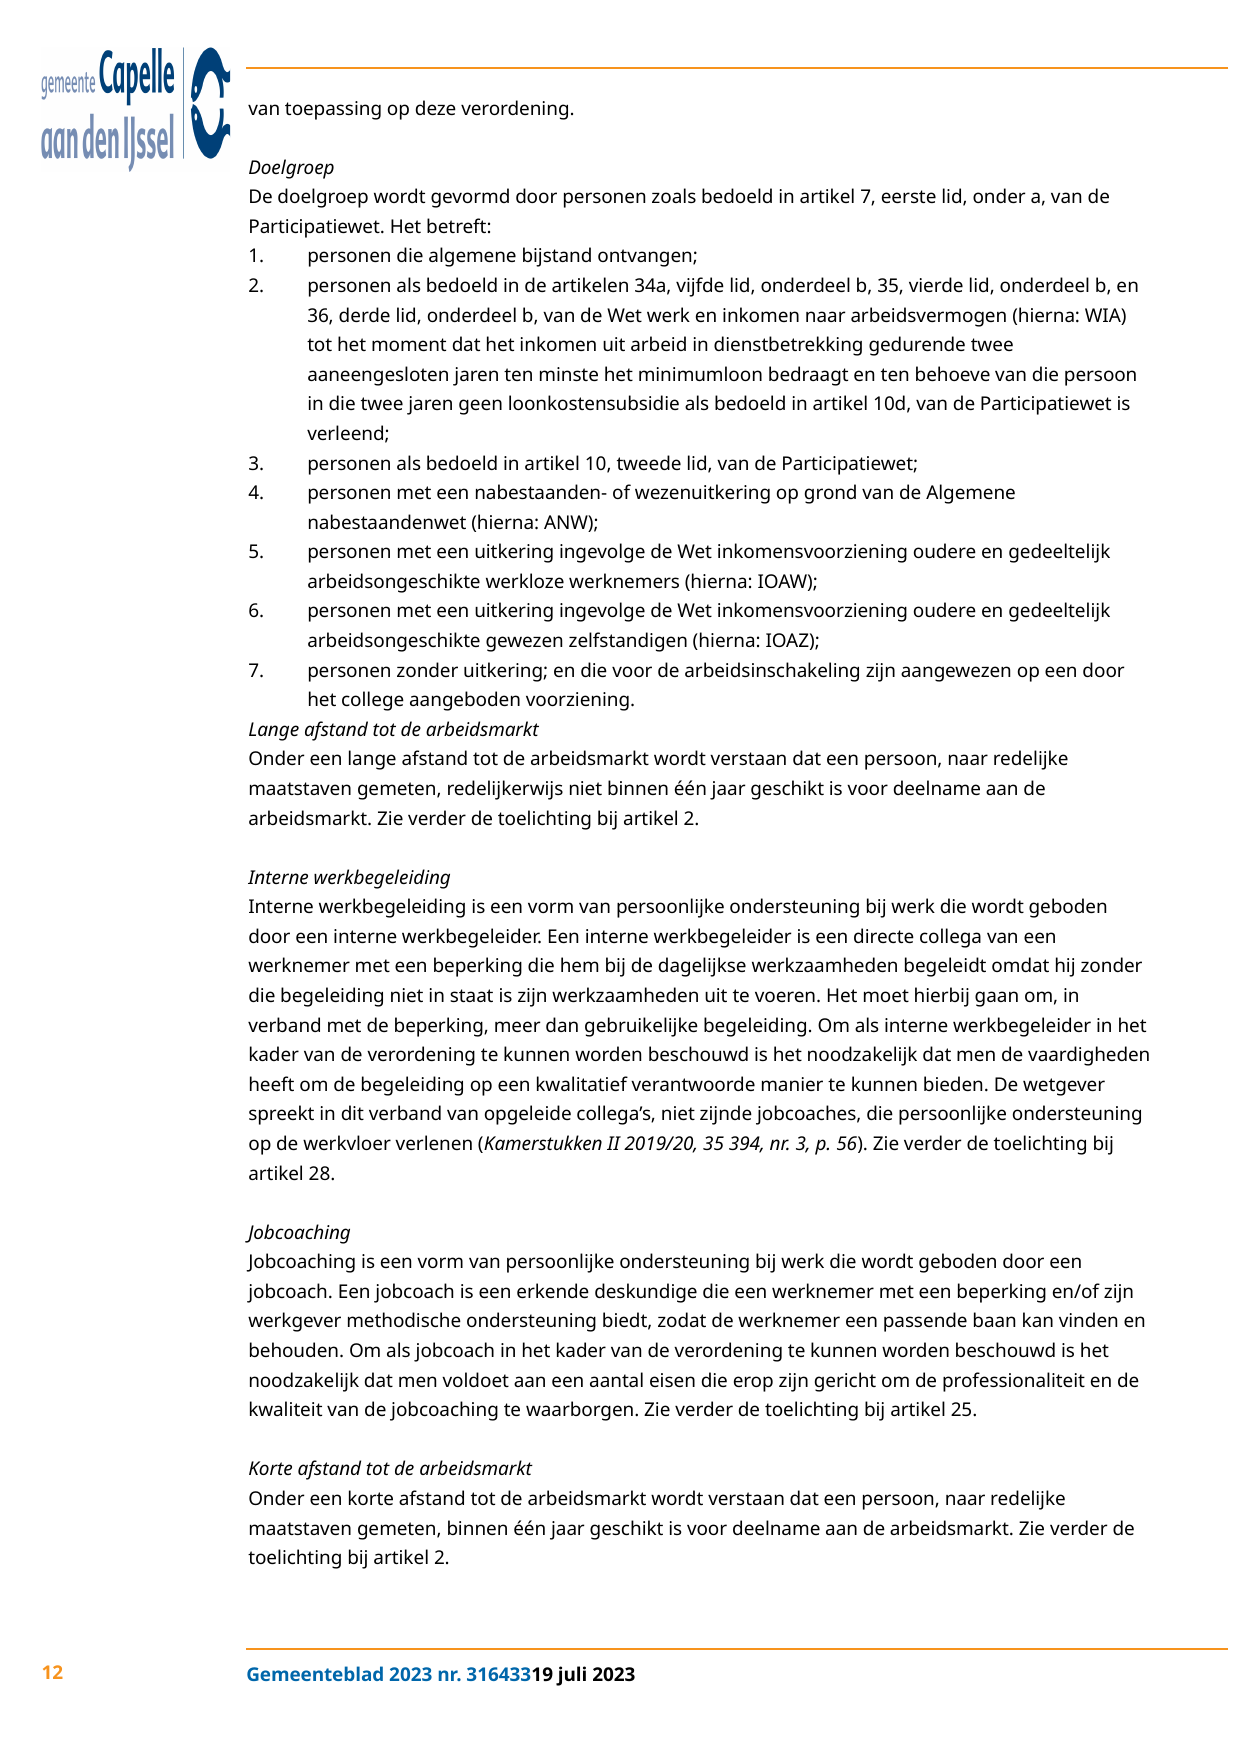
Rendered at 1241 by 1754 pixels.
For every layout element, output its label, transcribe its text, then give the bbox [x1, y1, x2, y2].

list personen met een uitkering ingevolge de Wet inkomensvoorziening oudere en gedeeltelijk arbeidsongeschikte werkloze werknemers (hierna: IOAW); [248, 538, 1152, 594]
list personen zonder uitkering; en die voor de arbeidsinschakeling zijn aangewezen op een door het college aangeboden voorziening. [248, 657, 1152, 712]
picture [41, 47, 231, 172]
text Participatiewet. Het betreft: [248, 213, 1152, 239]
list personen die algemene bijstand ontvangen; [248, 243, 1152, 268]
text Doelgroep [248, 154, 1152, 180]
text Onder een lange afstand tot de arbeidsmarkt wordt verstaan dat een persoon, naar redelijke maatstaven gemeten, redelijkerwijs niet binnen één jaar geschikt is voor deelname aan de arbeidsmarkt. Zie verder de toelichting bij artikel 2. [248, 746, 1152, 831]
list personen met een uitkering ingevolge de Wet inkomensvoorziening oudere en gedeeltelijk arbeidsongeschikte gewezen zelfstandigen (hierna: IOAZ); [248, 598, 1152, 653]
text Jobcoaching [248, 1219, 1152, 1245]
text Interne werkbegeleiding [248, 864, 1152, 890]
text Jobcoaching is een vorm van persoonlijke ondersteuning bij werk die wordt geboden door een jobcoach. Een jobcoach is een erkende deskundige die een werknemer met een beperking en/of zijn werkgever methodische ondersteuning biedt, zodat de werknemer een passende baan kan vinden en behouden. Om als jobcoach in het kader van de verordening te kunnen worden beschouwd is het noodzakelijk dat men voldoet aan een aantal eisen die erop zijn gericht om de professionaliteit en de kwaliteit van de jobcoaching te waarborgen. Zie verder de toelichting bij artikel 25. [248, 1248, 1152, 1422]
text De doelgroep wordt gevormd door personen zoals bedoeld in artikel 7, eerste lid, onder a, van de [248, 183, 1152, 209]
text Onder een korte afstand tot de arbeidsmarkt wordt verstaan dat een persoon, naar redelijke maatstaven gemeten, binnen één jaar geschikt is voor deelname aan de arbeidsmarkt. Zie verder de toelichting bij artikel 2. [248, 1485, 1152, 1570]
list personen als bedoeld in de artikelen 34a, vijfde lid, onderdeel b, 35, vierde lid, onderdeel b, en 36, derde lid, onderdeel b, van de Wet werk en inkomen naar arbeidsvermogen (hierna: WIA) tot het moment dat het inkomen uit arbeid in dienstbetrekking gedurende twee aaneengesloten jaren ten minste het minimumloon bedraagt en ten behoeve van die persoon in die twee jaren geen loonkostensubsidie als bedoeld in artikel 10d, van de Participatiewet is verleend; [248, 272, 1152, 446]
text Interne werkbegeleiding is een vorm van persoonlijke ondersteuning bij werk die wordt geboden door een interne werkbegeleider. Een interne werkbegeleider is een directe collega van een werknemer met een beperking die hem bij de dagelijkse werkzaamheden begeleidt omdat hij zonder die begeleiding niet in staat is zijn werkzaamheden uit te voeren. Het moet hierbij gaan om, in verband met de beperking, meer dan gebruikelijke begeleiding. Om als interne werkbegeleider in het kader van de verordening te kunnen worden beschouwd is het noodzakelijk dat men de vaardigheden heeft om de begeleiding op een kwalitatief verantwoorde manier te kunnen bieden. De wetgever spreekt in dit verband van opgeleide collega’s, niet zijnde jobcoaches, die persoonlijke ondersteuning op de werkvloer verlenen (Kamerstukken II 2019/20, 35 394, nr. 3, p. 56). Zie verder de toelichting bij artikel 28. [248, 893, 1152, 1186]
text Lange afstand tot de arbeidsmarkt [248, 716, 1152, 742]
text Korte afstand tot de arbeidsmarkt [248, 1456, 1152, 1481]
text van toepassing op deze verordening. [248, 95, 1152, 121]
list personen als bedoeld in artikel 10, tweede lid, van de Participatiewet; [248, 450, 1152, 476]
list personen met een nabestaanden- of wezenuitkering op grond van de Algemene nabestaandenwet (hierna: ANW); [248, 479, 1152, 535]
